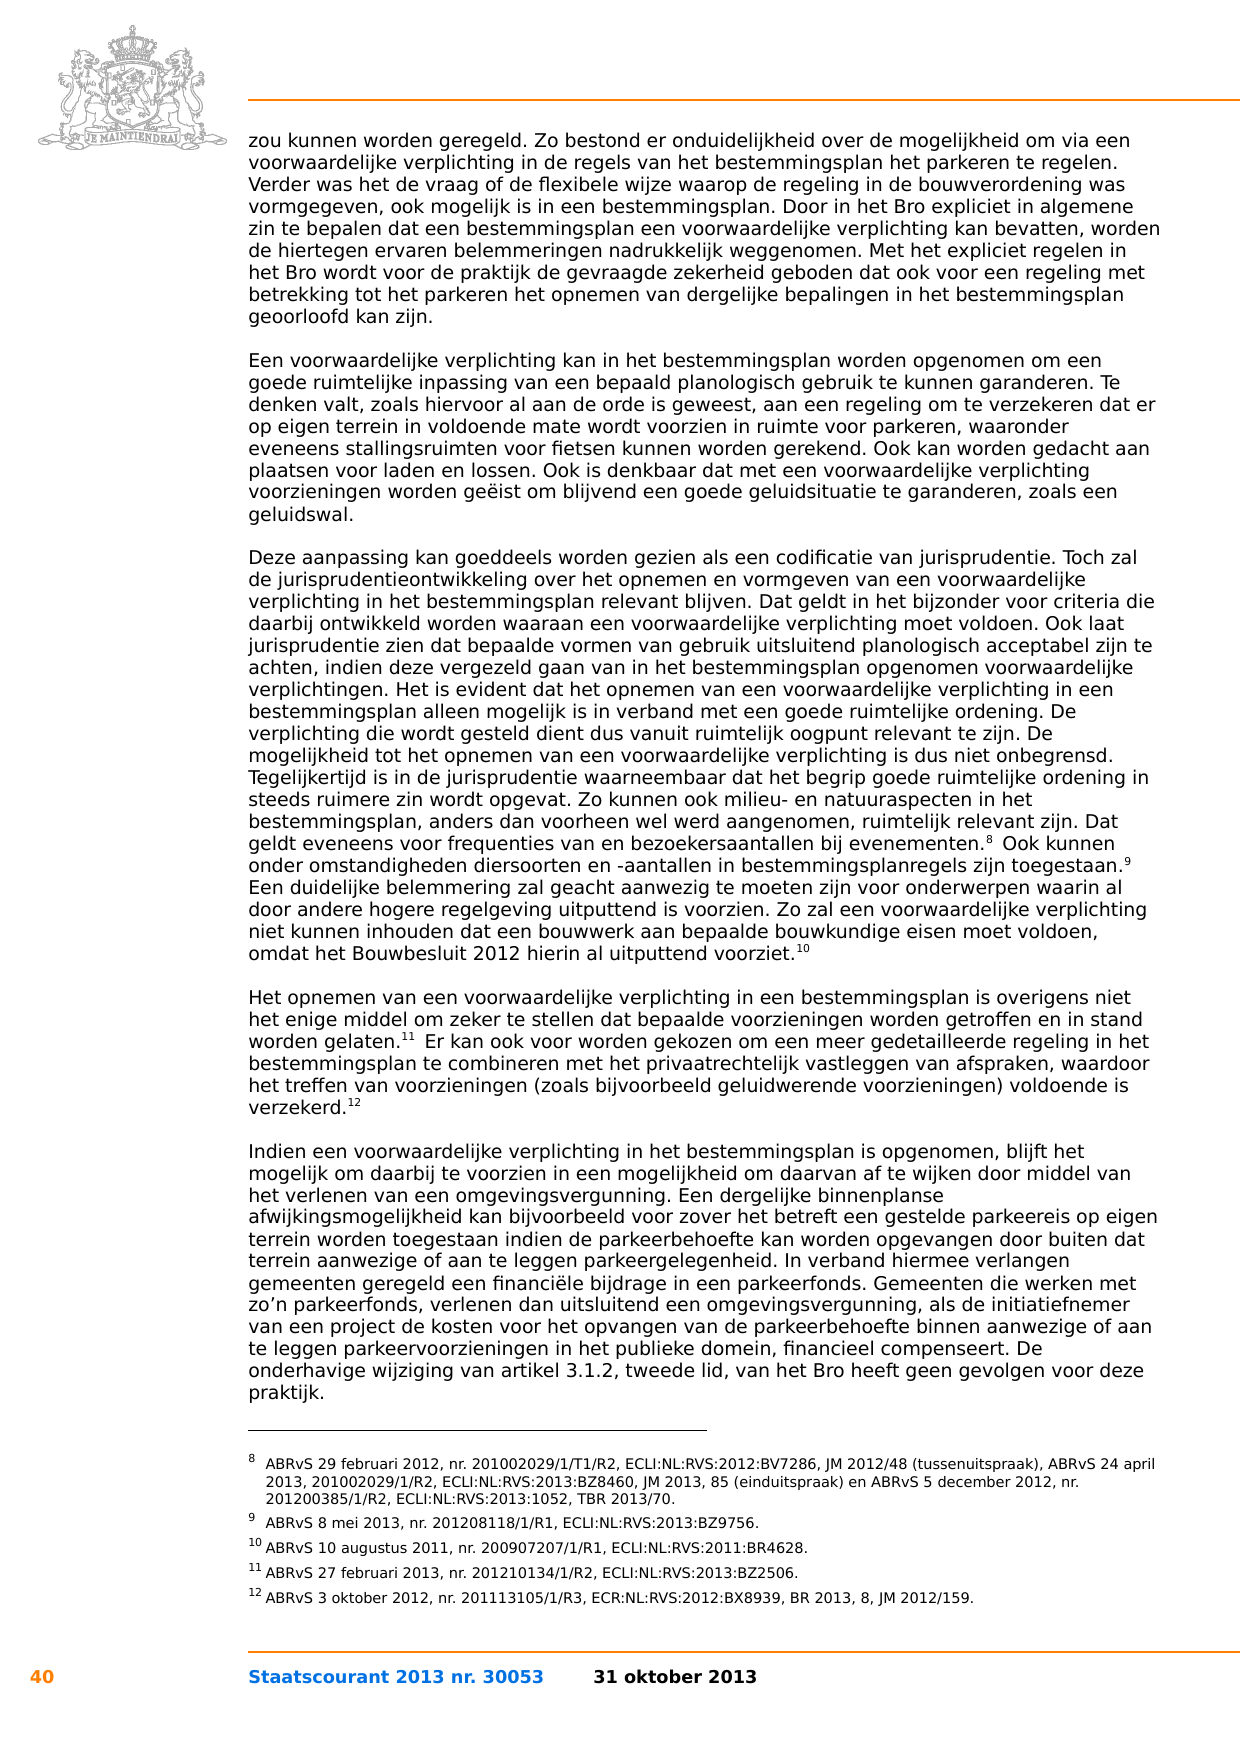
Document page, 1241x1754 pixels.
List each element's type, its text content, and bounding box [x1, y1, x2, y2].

text Een voorwaardelijke verplichting kan in het bestemmingsplan worden opgenomen om een goede ruimtelijke inpassing van een bepaald planologisch gebruik te kunnen garanderen. Te denken valt, zoals hiervoor al aan de orde is geweest, aan een regeling om te verzekeren dat er op eigen terrein in voldoende mate wordt voorzien in ruimte voor parkeren, waaronder eveneens stallingsruimten voor fietsen kunnen worden gerekend. Ook kan worden gedacht aan plaatsen voor laden en lossen. Ook is denkbaar dat met een voorwaardelijke verplichting voorzieningen worden geëist om blijvend een goede geluidsituatie te garanderen, zoals een geluidswal. [248, 349, 1163, 525]
text zou kunnen worden geregeld. Zo bestond er onduidelijkheid over de mogelijkheid om via een voorwaardelijke verplichting in de regels van het bestemmingsplan het parkeren te regelen. Verder was het de vraag of de flexibele wijze waarop de regeling in de bouwverordening was vormgegeven, ook mogelijk is in een bestemmingsplan. Door in het Bro expliciet in algemene zin te bepalen dat een bestemmingsplan een voorwaardelijke verplichting kan bevatten, worden de hiertegen ervaren belemmeringen nadrukkelijk weggenomen. Met het expliciet regelen in het Bro wordt voor de praktijk de gevraagde zekerheid geboden dat ook voor een regeling met betrekking tot het parkeren het opnemen van dergelijke bepalingen in het bestemmingsplan geoorloofd kan zijn. [248, 130, 1163, 328]
text ABRvS 8 mei 2013, nr. 201208118/1/R1, ECLI:NL:RVS:2013:BZ9756. [248, 1511, 1163, 1533]
text ABRvS 3 oktober 2012, nr. 201113105/1/R3, ECR:NL:RVS:2012:BX8939, BR 2013, 8, JM 2012/159. [248, 1586, 1163, 1608]
text ABRvS 29 februari 2012, nr. 201002029/1/T1/R2, ECLI:NL:RVS:2012:BV7286, JM 2012/48 (tussenuitspraak), ABRvS 24 april 2013, 201002029/1/R2, ECLI:NL:RVS:2013:BZ8460, JM 2013, 85 (einduitspraak) en ABRvS 5 december 2012, nr. 201200385/1/R2, ECLI:NL:RVS:2013:1052, TBR 2013/70. [248, 1452, 1163, 1508]
picture [38, 25, 227, 150]
text ABRvS 27 februari 2013, nr. 201210134/1/R2, ECLI:NL:RVS:2013:BZ2506. [248, 1561, 1163, 1583]
text Het opnemen van een voorwaardelijke verplichting in een bestemmingsplan is overigens niet het enige middel om zeker te stellen dat bepaalde voorzieningen worden getroffen en in stand worden gelaten. Er kan ook voor worden gekozen om een meer gedetailleerde regeling in het bestemmingsplan te combineren met het privaatrechtelijk vastleggen van afspraken, waardoor het treffen van voorzieningen (zoals bijvoorbeeld geluidwerende voorzieningen) voldoende is verzekerd. [248, 987, 1163, 1119]
text ABRvS 10 augustus 2011, nr. 200907207/1/R1, ECLI:NL:RVS:2011:BR4628. [248, 1536, 1163, 1558]
text Deze aanpassing kan goeddeels worden gezien als een codificatie van jurisprudentie. Toch zal de jurisprudentieontwikkeling over het opnemen en vormgeven van een voorwaardelijke verplichting in het bestemmingsplan relevant blijven. Dat geldt in het bijzonder voor criteria die daarbij ontwikkeld worden waaraan een voorwaardelijke verplichting moet voldoen. Ook laat jurisprudentie zien dat bepaalde vormen van gebruik uitsluitend planologisch acceptabel zijn te achten, indien deze vergezeld gaan van in het bestemmingsplan opgenomen voorwaardelijke verplichtingen. Het is evident dat het opnemen van een voorwaardelijke verplichting in een bestemmingsplan alleen mogelijk is in verband met een goede ruimtelijke ordening. De verplichting die wordt gesteld dient dus vanuit ruimtelijk oogpunt relevant te zijn. De mogelijkheid tot het opnemen van een voorwaardelijke verplichting is dus niet onbegrensd. Tegelijkertijd is in de jurisprudentie waarneembaar dat het begrip goede ruimtelijke ordening in steeds ruimere zin wordt opgevat. Zo kunnen ook milieu- en natuuraspecten in het bestemmingsplan, anders dan voorheen wel werd aangenomen, ruimtelijk relevant zijn. Dat geldt eveneens voor frequenties van en bezoekersaantallen bij evenementen. Ook kunnen onder omstandigheden diersoorten en -aantallen in bestemmingsplanregels zijn toegestaan. Een duidelijke belemmering zal geacht aanwezig te moeten zijn voor onderwerpen waarin al door andere hogere regelgeving uitputtend is voorzien. Zo zal een voorwaardelijke verplichting niet kunnen inhouden dat een bouwwerk aan bepaalde bouwkundige eisen moet voldoen, omdat het Bouwbesluit 2012 hierin al uitputtend voorziet. [248, 547, 1163, 965]
text Indien een voorwaardelijke verplichting in het bestemmingsplan is opgenomen, blijft het mogelijk om daarbij te voorzien in een mogelijkheid om daarvan af te wijken door middel van het verlenen van een omgevingsvergunning. Een dergelijke binnenplanse afwijkingsmogelijkheid kan bijvoorbeeld voor zover het betreft een gestelde parkeereis op eigen terrein worden toegestaan indien de parkeerbehoefte kan worden opgevangen door buiten dat terrein aanwezige of aan te leggen parkeergelegenheid. In verband hiermee verlangen gemeenten geregeld een financiële bijdrage in een parkeerfonds. Gemeenten die werken met zo’n parkeerfonds, verlenen dan uitsluitend een omgevingsvergunning, als de initiatiefnemer van een project de kosten voor het opvangen van de parkeerbehoefte binnen aanwezige of aan te leggen parkeervoorzieningen in het publieke domein, financieel compenseert. De onderhavige wijziging van artikel 3.1.2, tweede lid, van het Bro heeft geen gevolgen voor deze praktijk. [248, 1141, 1163, 1404]
